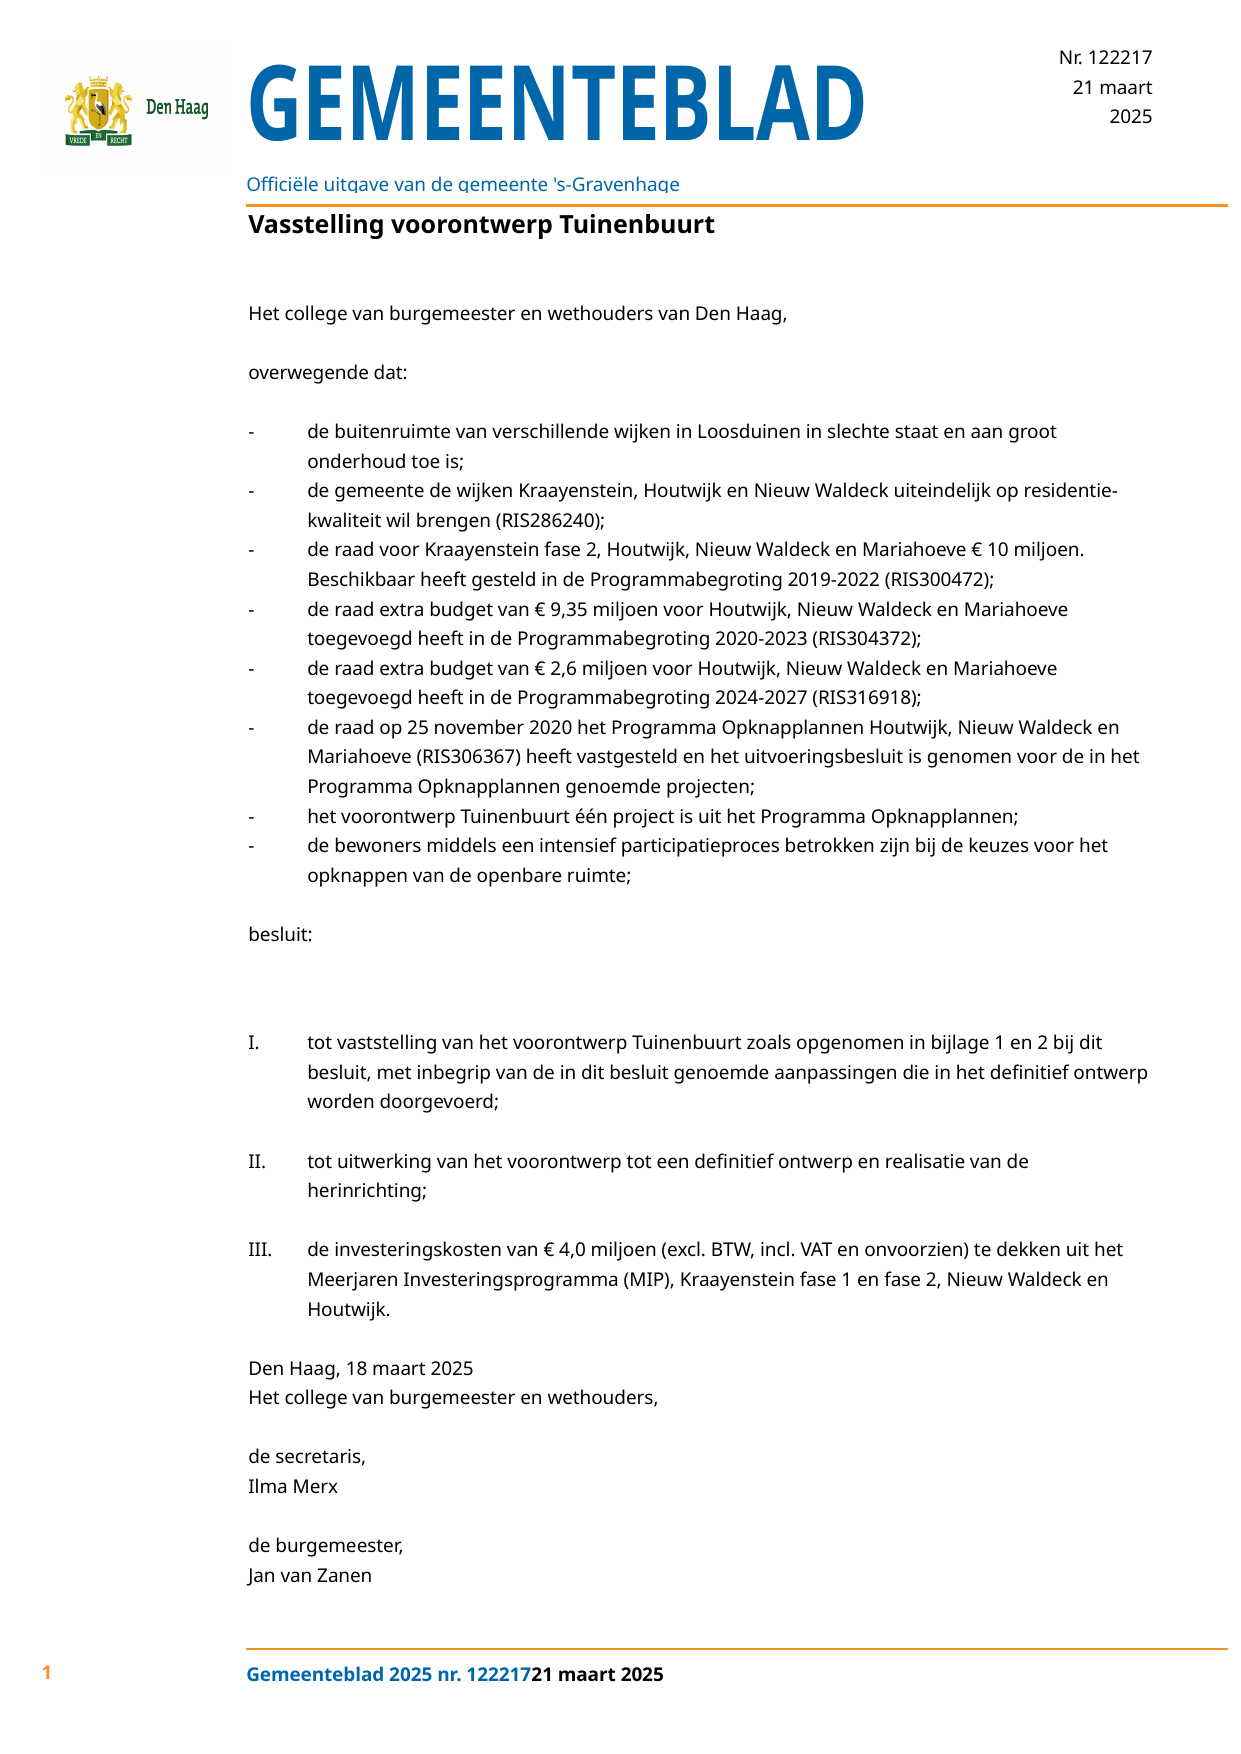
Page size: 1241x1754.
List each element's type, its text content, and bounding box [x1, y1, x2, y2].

list de bewoners middels een intensief participatieproces betrokken zijn bij de keuzes voor het opknappen van de openbare ruimte; [248, 832, 1152, 888]
list de gemeente de wijken Kraayenstein, Houtwijk en Nieuw Waldeck uiteindelijk op residentie-kwaliteit wil brengen (RIS286240); [248, 477, 1152, 533]
list de buitenruimte van verschillende wijken in Loosduinen in slechte staat en aan groot onderhoud toe is; [248, 418, 1152, 473]
text besluit: [248, 921, 1152, 947]
text Het college van burgemeester en wethouders, [248, 1384, 1152, 1410]
list de raad op 25 november 2020 het Programma Opknapplannen Houtwijk, Nieuw Waldeck en Mariahoeve (RIS306367) heeft vastgesteld en het uitvoeringsbesluit is genomen voor de in het Programma Opknapplannen genoemde projecten; [248, 714, 1152, 799]
text Jan van Zanen [248, 1562, 1152, 1588]
list de raad extra budget van € 2,6 miljoen voor Houtwijk, Nieuw Waldeck en Mariahoeve toegevoegd heeft in de Programmabegroting 2024-2027 (RIS316918); [248, 655, 1152, 710]
list de raad voor Kraayenstein fase 2, Houtwijk, Nieuw Waldeck en Mariahoeve € 10 miljoen. Beschikbaar heeft gesteld in de Programmabegroting 2019-2022 (RIS300472); [248, 537, 1152, 592]
list de investeringskosten van € 4,0 miljoen (excl. BTW, incl. VAT en onvoorzien) te dekken uit het Meerjaren Investeringsprogramma (MIP), Kraayenstein fase 1 en fase 2, Nieuw Waldeck en Houtwijk. [248, 1237, 1152, 1322]
text Vasstelling voorontwerp Tuinenbuurt [248, 207, 1152, 241]
text Den Haag, 18 maart 2025 [248, 1355, 1152, 1381]
list het voorontwerp Tuinenbuurt één project is uit het Programma Opknapplannen; [248, 803, 1152, 828]
picture [41, 47, 231, 172]
list de raad extra budget van € 9,35 miljoen voor Houtwijk, Nieuw Waldeck en Mariahoeve toegevoegd heeft in de Programmabegroting 2020-2023 (RIS304372); [248, 596, 1152, 651]
text overwegende dat: [248, 359, 1152, 385]
list tot uitwerking van het voorontwerp tot een definitief ontwerp en realisatie van de herinrichting; [248, 1148, 1152, 1203]
list tot vaststelling van het voorontwerp Tuinenbuurt zoals opgenomen in bijlage 1 en 2 bij dit besluit, met inbegrip van de in dit besluit genoemde aanpassingen die in het definitief ontwerp worden doorgevoerd; [248, 1029, 1152, 1114]
text de secretaris, [248, 1444, 1152, 1469]
text Het college van burgemeester en wethouders van Den Haag, [248, 300, 1152, 326]
text de burgemeester, [248, 1532, 1152, 1558]
text Ilma Merx [248, 1473, 1152, 1499]
